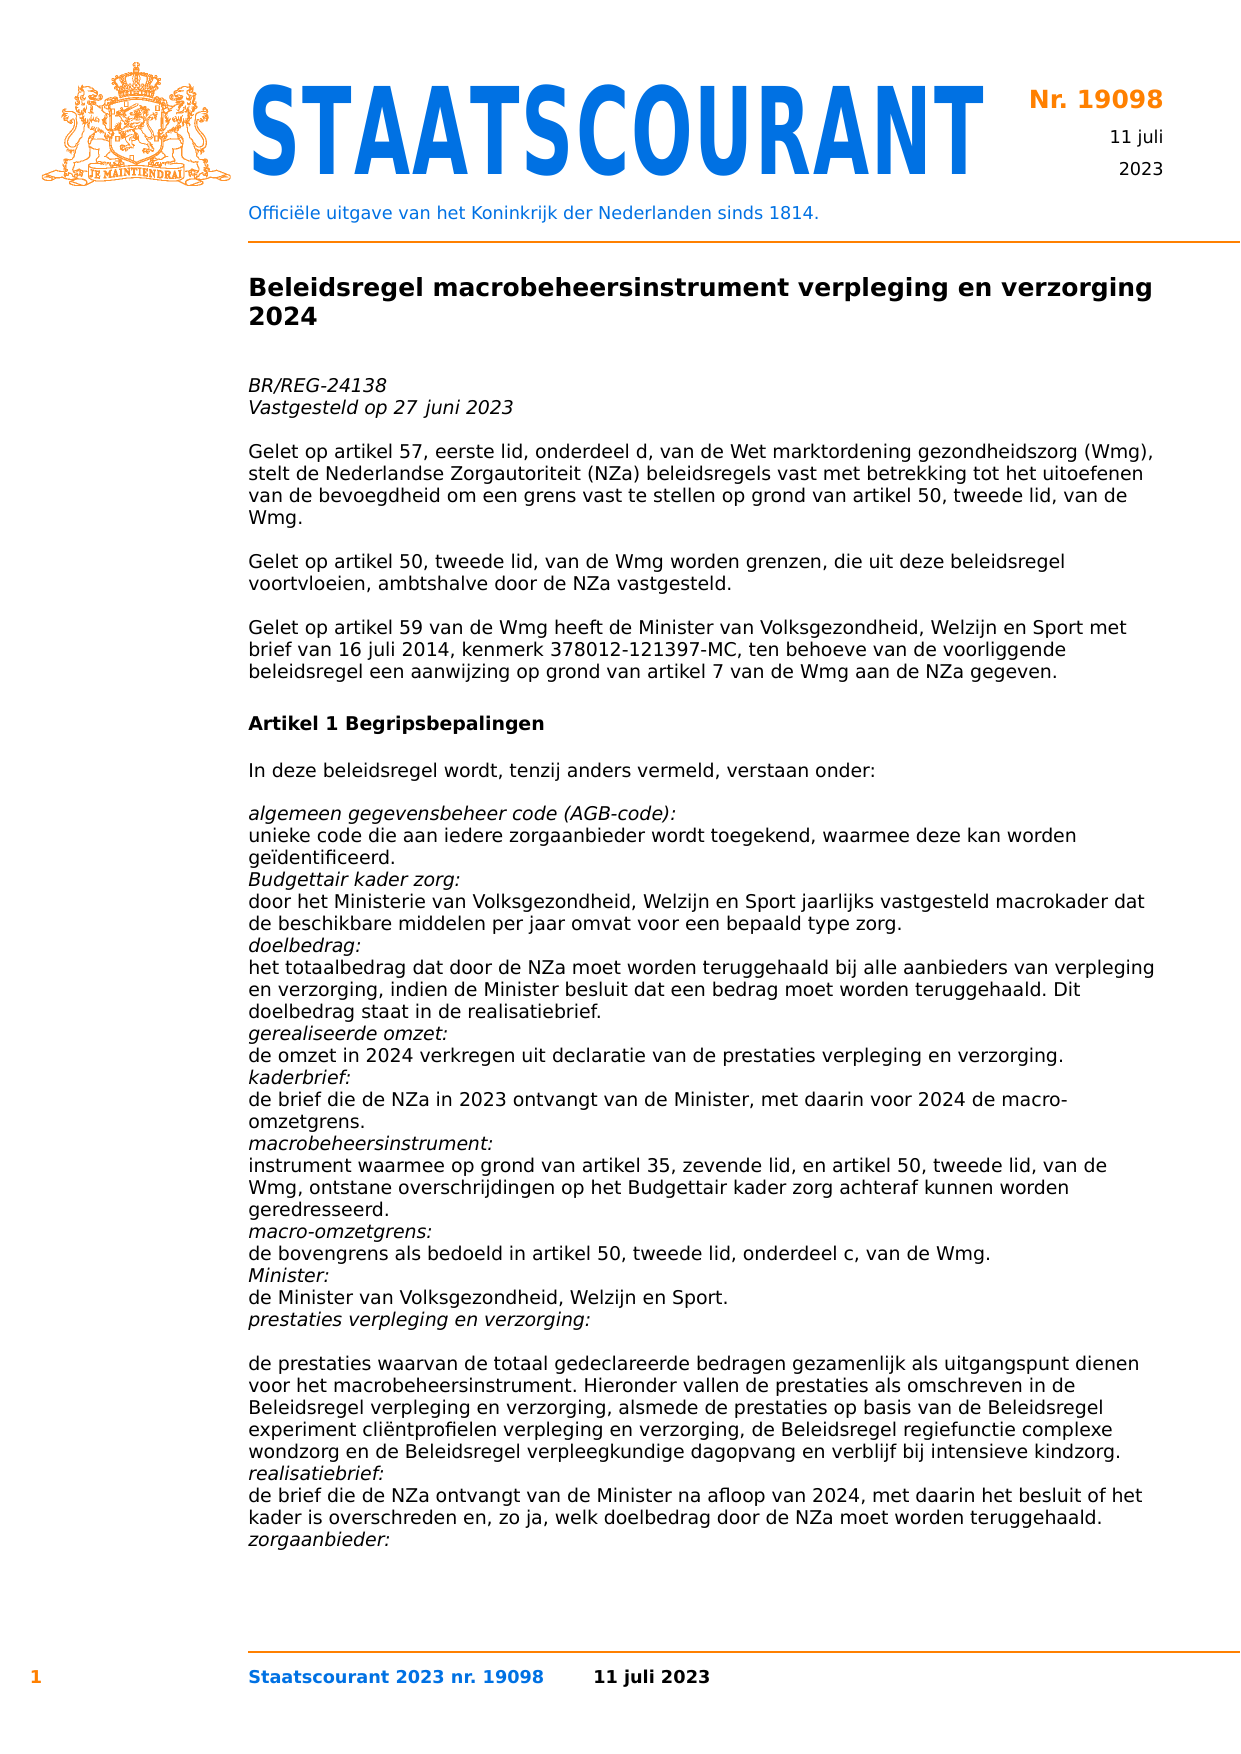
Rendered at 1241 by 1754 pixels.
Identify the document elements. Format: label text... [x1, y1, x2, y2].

text kaderbrief: [248, 1067, 1163, 1089]
subtitle Artikel 1 Begripsbepalingen [248, 712, 1163, 734]
picture [41, 62, 231, 186]
table_header [25, 62, 248, 241]
text Gelet op artikel 57, eerste lid, onderdeel d, van de Wet marktordening gezondheidszorg (Wmg), stelt de Nederlandse Zorgautoriteit (NZa) beleidsregels vast met betrekking tot het uitoefenen van de bevoegdheid om een grens vast te stellen op grond van artikel 50, tweede lid, van de Wmg. [248, 441, 1163, 529]
table_header STAATSCOURANT [248, 62, 998, 203]
text algemeen gegevensbeheer code (AGB-code): [248, 803, 1163, 825]
text de bovengrens als bedoeld in artikel 50, tweede lid, onderdeel c, van de Wmg. [248, 1243, 1163, 1265]
table_cell 2023 [998, 153, 1240, 203]
text de brief die de NZa in 2023 ontvangt van de Minister, met daarin voor 2024 de macro-omzetgrens. [248, 1089, 1163, 1133]
table_header Nr. 19098 [998, 62, 1240, 121]
text Minister: [248, 1265, 1163, 1287]
table_cell Officiële uitgave van het Koninkrijk der Nederlanden sinds 1814. [248, 203, 1240, 241]
text het totaalbedrag dat door de NZa moet worden teruggehaald bij alle aanbieders van verpleging en verzorging, indien de Minister besluit dat een bedrag moet worden teruggehaald. Dit doelbedrag staat in de realisatiebrief. [248, 957, 1163, 1023]
text In deze beleidsregel wordt, tenzij anders vermeld, verstaan onder: [248, 759, 1163, 781]
text doelbedrag: [248, 935, 1163, 957]
text zorgaanbieder: [248, 1529, 1163, 1551]
text Gelet op artikel 50, tweede lid, van de Wmg worden grenzen, die uit deze beleidsregel voortvloeien, ambtshalve door de NZa vastgesteld. [248, 551, 1163, 595]
text door het Ministerie van Volksgezondheid, Welzijn en Sport jaarlijks vastgesteld macrokader dat de beschikbare middelen per jaar omvat voor een bepaald type zorg. [248, 891, 1163, 935]
text unieke code die aan iedere zorgaanbieder wordt toegekend, waarmee deze kan worden geïdentificeerd. [248, 825, 1163, 869]
text de Minister van Volksgezondheid, Welzijn en Sport. [248, 1287, 1163, 1309]
text de prestaties waarvan de totaal gedeclareerde bedragen gezamenlijk als uitgangspunt dienen voor het macrobeheersinstrument. Hieronder vallen de prestaties als omschreven in de Beleidsregel verpleging en verzorging, alsmede de prestaties op basis van de Beleidsregel experiment cliëntprofielen verpleging en verzorging, de Beleidsregel regiefunctie complexe wondzorg en de Beleidsregel verpleegkundige dagopvang en verblijf bij intensieve kindzorg. [248, 1353, 1163, 1463]
text de brief die de NZa ontvangt van de Minister na afloop van 2024, met daarin het besluit of het kader is overschreden en, zo ja, welk doelbedrag door de NZa moet worden teruggehaald. [248, 1485, 1163, 1529]
subtitle Beleidsregel macrobeheersinstrument verpleging en verzorging 2024 [248, 273, 1163, 331]
text de omzet in 2024 verkregen uit declaratie van de prestaties verpleging en verzorging. [248, 1045, 1163, 1067]
text Vastgesteld op 27 juni 2023 [248, 397, 1163, 419]
text gerealiseerde omzet: [248, 1023, 1163, 1045]
text instrument waarmee op grond van artikel 35, zevende lid, en artikel 50, tweede lid, van de Wmg, ontstane overschrijdingen op het Budgettair kader zorg achteraf kunnen worden geredresseerd. [248, 1155, 1163, 1221]
text prestaties verpleging en verzorging: [248, 1309, 1163, 1331]
text Budgettair kader zorg: [248, 869, 1163, 891]
text realisatiebrief: [248, 1463, 1163, 1485]
text Gelet op artikel 59 van de Wmg heeft de Minister van Volksgezondheid, Welzijn en Sport met brief van 16 juli 2014, kenmerk 378012-121397-MC, ten behoeve van de voorliggende beleidsregel een aanwijzing op grond van artikel 7 van de Wmg aan de NZa gegeven. [248, 617, 1163, 682]
text macrobeheersinstrument: [248, 1133, 1163, 1155]
text macro-omzetgrens: [248, 1221, 1163, 1243]
table_cell 11 juli [998, 121, 1240, 153]
text BR/REG-24138 [248, 375, 1163, 397]
